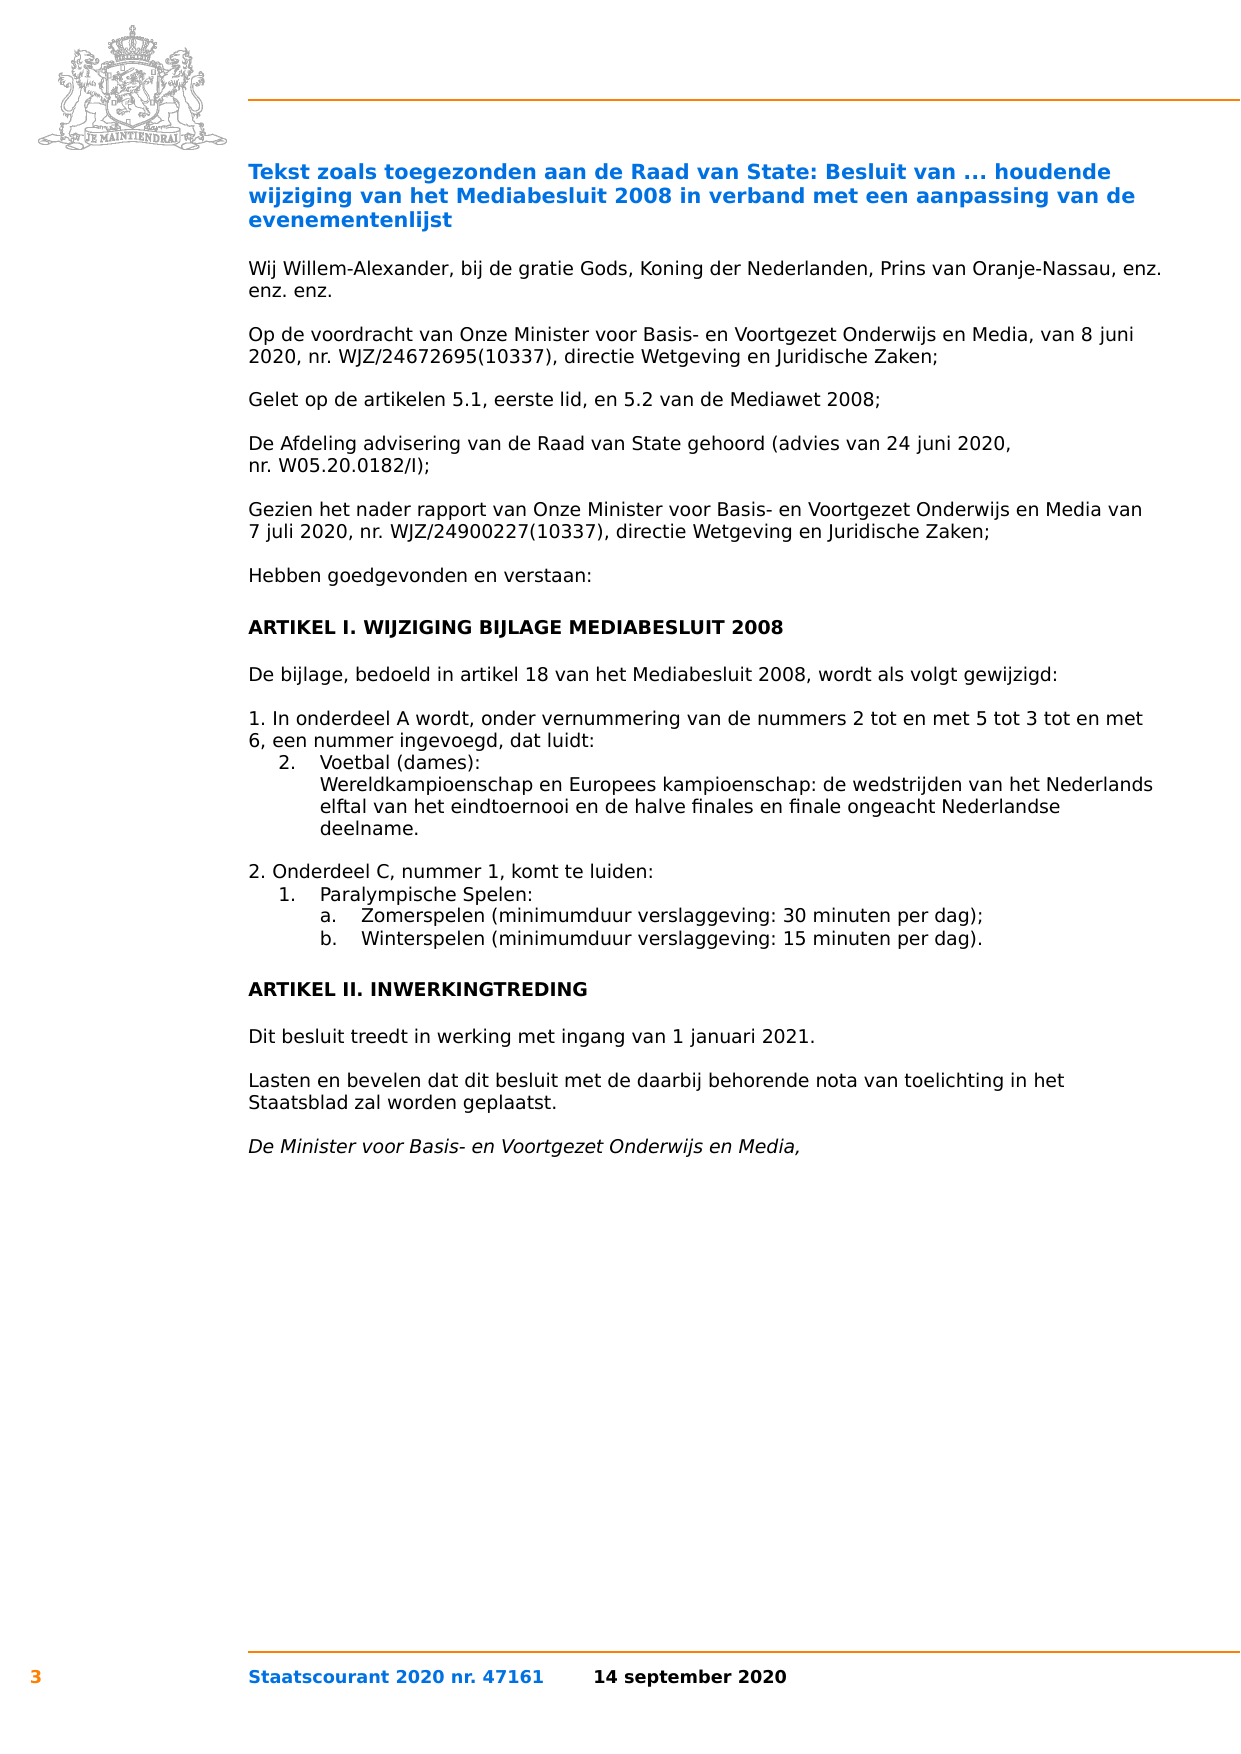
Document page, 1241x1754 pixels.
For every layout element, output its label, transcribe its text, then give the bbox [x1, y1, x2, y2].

text b. Winterspelen (minimumduur verslaggeving: 15 minuten per dag). [319, 927, 1163, 949]
subtitle ARTIKEL I. WIJZIGING BIJLAGE MEDIABESLUIT 2008 [248, 617, 1163, 639]
picture [38, 25, 227, 150]
text Lasten en bevelen dat dit besluit met de daarbij behorende nota van toelichting in het Staatsblad zal worden geplaatst. [248, 1070, 1163, 1114]
text 2. Onderdeel C, nummer 1, komt te luiden: [248, 861, 1163, 883]
text Gezien het nader rapport van Onze Minister voor Basis- en Voortgezet Onderwijs en Media van 7 juli 2020, nr. WJZ/24900227(10337), directie Wetgeving en Juridische Zaken; [248, 499, 1163, 543]
text Gelet op de artikelen 5.1, eerste lid, en 5.2 van de Mediawet 2008; [248, 389, 1163, 411]
text 1. In onderdeel A wordt, onder vernummering van de nummers 2 tot en met 5 tot 3 tot en met 6, een nummer ingevoegd, dat luidt: [248, 708, 1163, 752]
subtitle ARTIKEL II. INWERKINGTREDING [248, 979, 1163, 1001]
text 1. Paralympische Spelen: [278, 883, 1163, 905]
text Wereldkampioenschap en Europees kampioenschap: de wedstrijden van het Nederlands elftal van het eindtoernooi en de halve finales en finale ongeacht Nederlandse deelname. [319, 774, 1163, 839]
text De Afdeling advisering van de Raad van State gehoord (advies van 24 juni 2020, nr. W05.20.0182/I); [248, 433, 1163, 477]
text De Minister voor Basis- en Voortgezet Onderwijs en Media, [248, 1136, 1163, 1158]
text Dit besluit treedt in werking met ingang van 1 januari 2021. [248, 1026, 1163, 1048]
text 2. Voetbal (dames): [278, 752, 1163, 774]
text Wij Willem-Alexander, bij de gratie Gods, Koning der Nederlanden, Prins van Oranje-Nassau, enz. enz. enz. [248, 258, 1163, 302]
text Hebben goedgevonden en verstaan: [248, 565, 1163, 587]
text Op de voordracht van Onze Minister voor Basis- en Voortgezet Onderwijs en Media, van 8 juni 2020, nr. WJZ/24672695(10337), directie Wetgeving en Juridische Zaken; [248, 323, 1163, 367]
text De bijlage, bedoeld in artikel 18 van het Mediabesluit 2008, wordt als volgt gewijzigd: [248, 664, 1163, 686]
text a. Zomerspelen (minimumduur verslaggeving: 30 minuten per dag); [319, 905, 1163, 927]
subtitle Tekst zoals toegezonden aan de Raad van State: Besluit van ... houdende wijziging van het Mediabesluit 2008 in verband met een aanpassing van de evenementenlijst [248, 160, 1163, 233]
